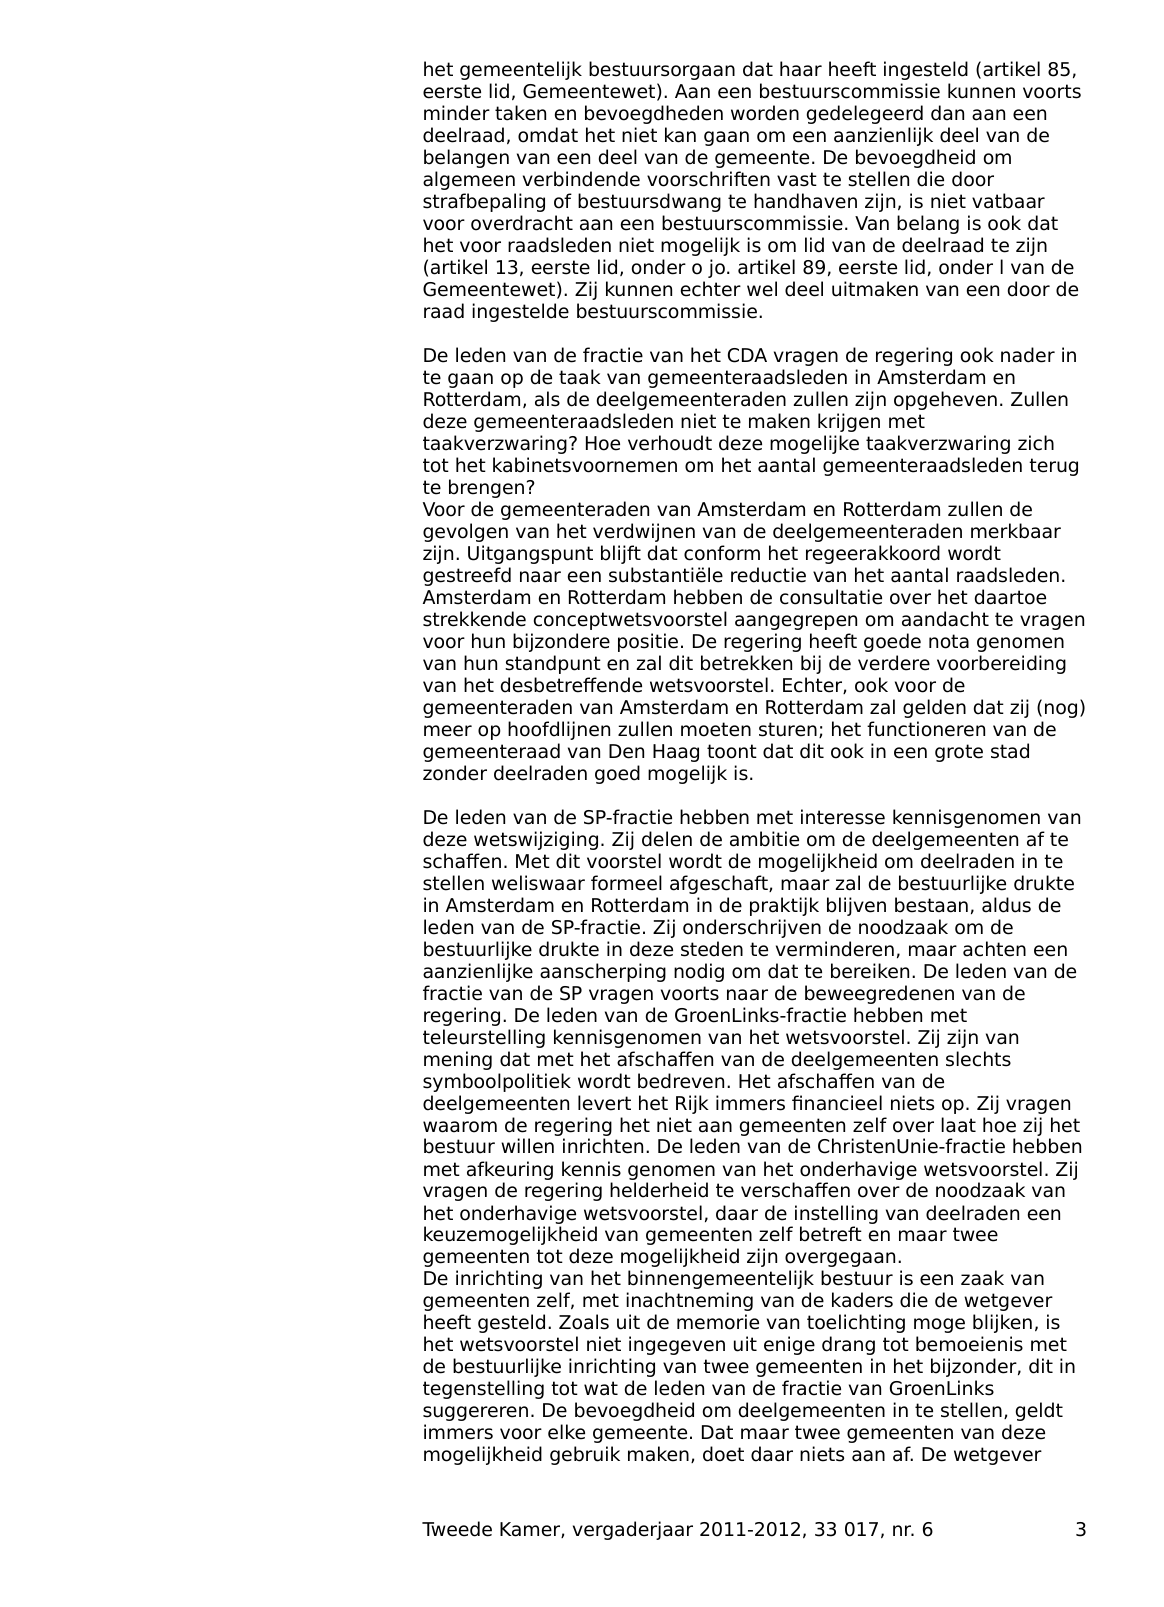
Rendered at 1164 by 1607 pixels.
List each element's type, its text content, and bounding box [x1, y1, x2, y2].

text Voor de gemeenteraden van Amsterdam en Rotterdam zullen de gevolgen van het verdwijnen van de deelgemeenteraden merkbaar zijn. Uitgangspunt blijft dat conform het regeerakkoord wordt gestreefd naar een substantiële reductie van het aantal raadsleden. Amsterdam en Rotterdam hebben de consultatie over het daartoe strekkende conceptwetsvoorstel aangegrepen om aandacht te vragen voor hun bijzondere positie. De regering heeft goede nota genomen van hun standpunt en zal dit betrekken bij de verdere voorbereiding van het desbetreffende wetsvoorstel. Echter, ook voor de gemeenteraden van Amsterdam en Rotterdam zal gelden dat zij (nog) meer op hoofdlijnen zullen moeten sturen; het functioneren van de gemeenteraad van Den Haag toont dat dit ook in een grote stad zonder deelraden goed mogelijk is. [422, 499, 1087, 784]
text De leden van de SP-fractie hebben met interesse kennisgenomen van deze wetswijziging. Zij delen de ambitie om de deelgemeenten af te schaffen. Met dit voorstel wordt de mogelijkheid om deelraden in te stellen weliswaar formeel afgeschaft, maar zal de bestuurlijke drukte in Amsterdam en Rotterdam in de praktijk blijven bestaan, aldus de leden van de SP-fractie. Zij onderschrijven de noodzaak om de bestuurlijke drukte in deze steden te verminderen, maar achten een aanzienlijke aanscherping nodig om dat te bereiken. De leden van de fractie van de SP vragen voorts naar de beweegredenen van de regering. De leden van de GroenLinks-fractie hebben met teleurstelling kennisgenomen van het wetsvoorstel. Zij zijn van mening dat met het afschaffen van de deelgemeenten slechts symboolpolitiek wordt bedreven. Het afschaffen van de deelgemeenten levert het Rijk immers financieel niets op. Zij vragen waarom de regering het niet aan gemeenten zelf over laat hoe zij het bestuur willen inrichten. De leden van de ChristenUnie-fractie hebben met afkeuring kennis genomen van het onderhavige wetsvoorstel. Zij vragen de regering helderheid te verschaffen over de noodzaak van het onderhavige wetsvoorstel, daar de instelling van deelraden een keuzemogelijkheid van gemeenten zelf betreft en maar twee gemeenten tot deze mogelijkheid zijn overgegaan. [422, 807, 1087, 1268]
text De inrichting van het binnengemeentelijk bestuur is een zaak van gemeenten zelf, met inachtneming van de kaders die de wetgever heeft gesteld. Zoals uit de memorie van toelichting moge blijken, is het wetsvoorstel niet ingegeven uit enige drang tot bemoeienis met de bestuurlijke inrichting van twee gemeenten in het bijzonder, dit in tegenstelling tot wat de leden van de fractie van GroenLinks suggereren. De bevoegdheid om deelgemeenten in te stellen, geldt immers voor elke gemeente. Dat maar twee gemeenten van deze mogelijkheid gebruik maken, doet daar niets aan af. De wetgever [422, 1268, 1087, 1466]
text het gemeentelijk bestuursorgaan dat haar heeft ingesteld (artikel 85, eerste lid, Gemeentewet). Aan een bestuurscommissie kunnen voorts minder taken en bevoegdheden worden gedelegeerd dan aan een deelraad, omdat het niet kan gaan om een aanzienlijk deel van de belangen van een deel van de gemeente. De bevoegdheid om algemeen verbindende voorschriften vast te stellen die door strafbepaling of bestuursdwang te handhaven zijn, is niet vatbaar voor overdracht aan een bestuurscommissie. Van belang is ook dat het voor raadsleden niet mogelijk is om lid van de deelraad te zijn (artikel 13, eerste lid, onder o jo. artikel 89, eerste lid, onder l van de Gemeentewet). Zij kunnen echter wel deel uitmaken van een door de raad ingestelde bestuurscommissie. [422, 59, 1087, 323]
text De leden van de fractie van het CDA vragen de regering ook nader in te gaan op de taak van gemeenteraadsleden in Amsterdam en Rotterdam, als de deelgemeenteraden zullen zijn opgeheven. Zullen deze gemeenteraadsleden niet te maken krijgen met taakverzwaring? Hoe verhoudt deze mogelijke taakverzwaring zich tot het kabinetsvoornemen om het aantal gemeenteraadsleden terug te brengen? [422, 345, 1087, 499]
